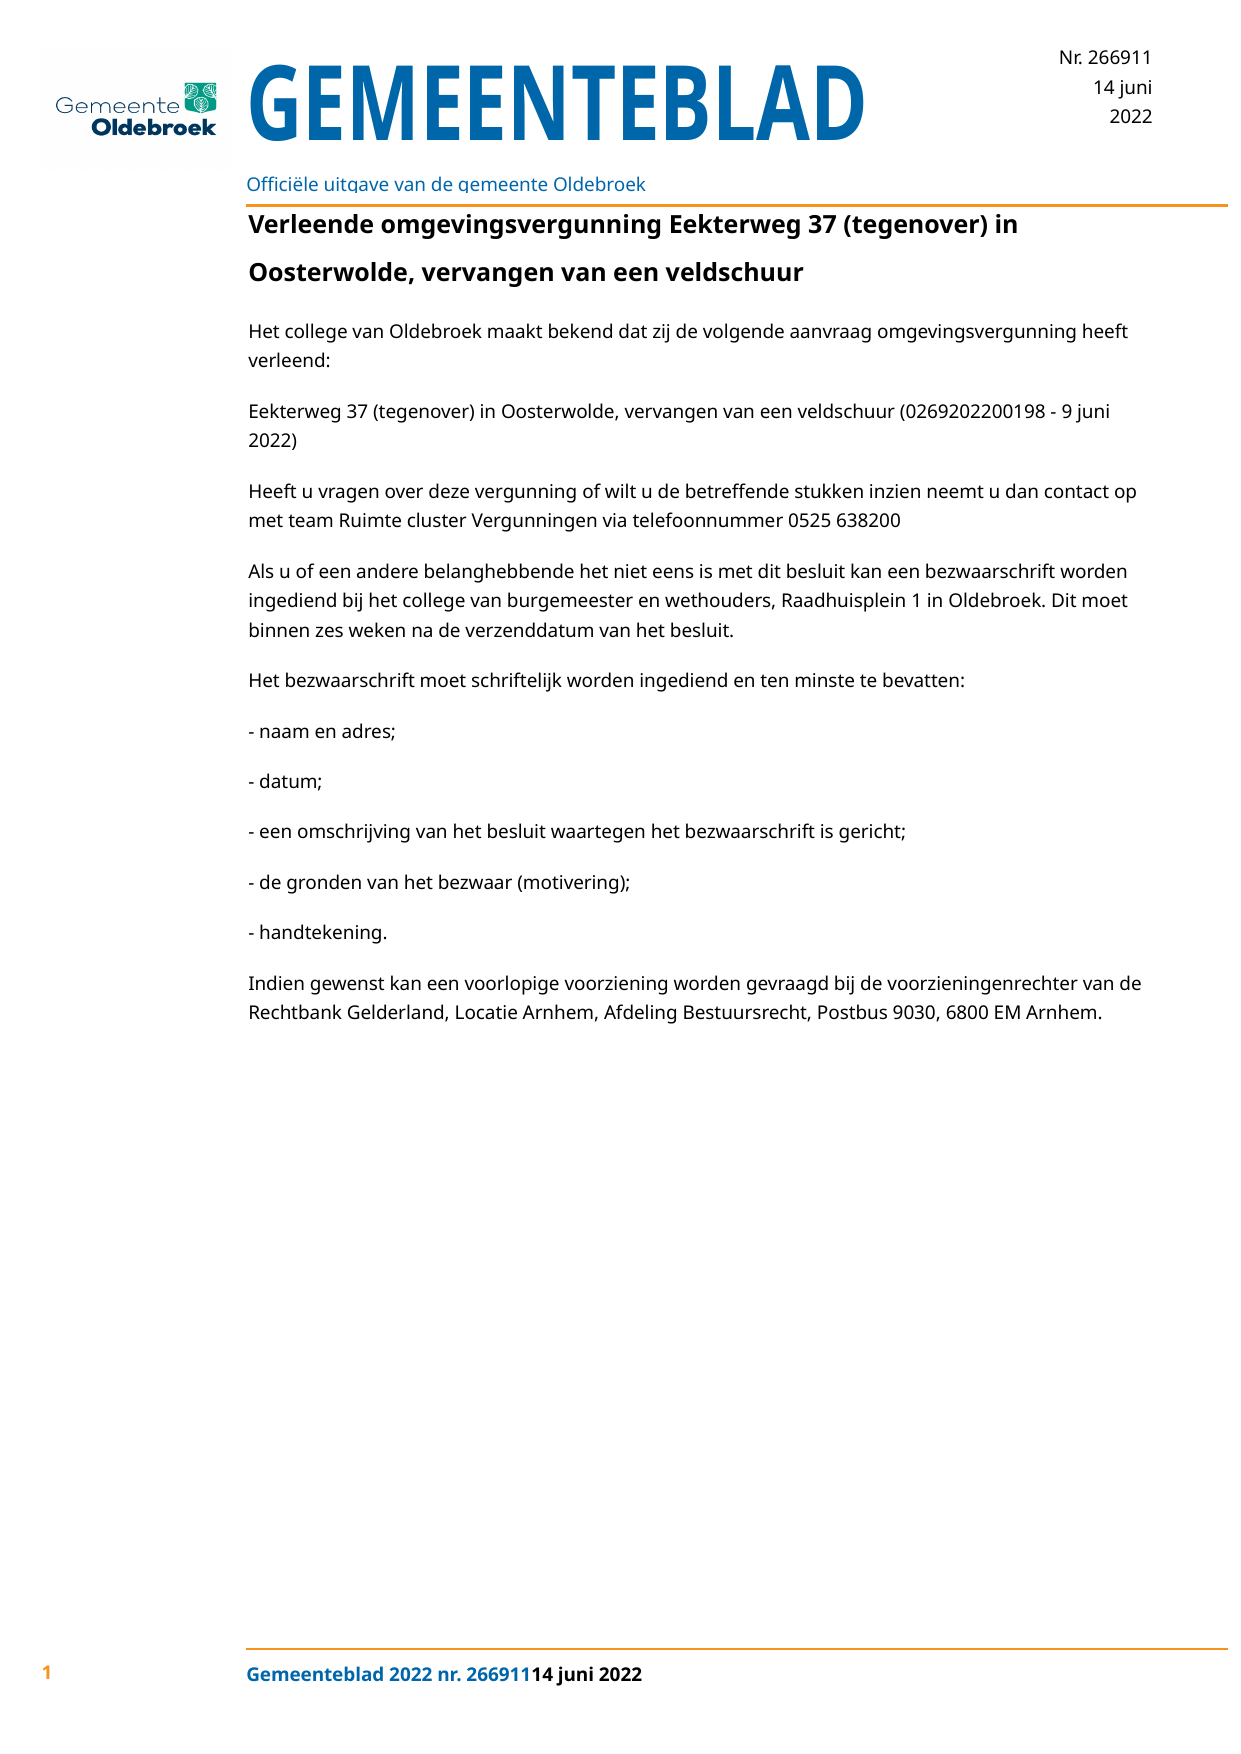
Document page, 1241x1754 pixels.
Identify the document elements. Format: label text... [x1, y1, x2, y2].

text - een omschrijving van het besluit waartegen het bezwaarschrift is gericht; [248, 819, 1152, 844]
text - naam en adres; [248, 718, 1152, 744]
text - de gronden van het bezwaar (motivering); [248, 869, 1152, 895]
text - datum; [248, 768, 1152, 794]
text Heeft u vragen over deze vergunning of wilt u de betreffende stukken inzien neemt u dan contact op met team Ruimte cluster Vergunningen via telefoonnummer 0525 638200 [248, 478, 1152, 533]
text Verleende omgevingsvergunning Eekterweg 37 (tegenover) in Oosterwolde, vervangen van een veldschuur [248, 207, 1152, 288]
text Het bezwaarschrift moet schriftelijk worden ingediend en ten minste te bevatten: [248, 667, 1152, 693]
text Indien gewenst kan een voorlopige voorziening worden gevraagd bij de voorzieningenrechter van de Rechtbank Gelderland, Locatie Arnhem, Afdeling Bestuursrecht, Postbus 9030, 6800 EM Arnhem. [248, 970, 1152, 1025]
text Als u of een andere belanghebbende het niet eens is met dit besluit kan een bezwaarschrift worden ingediend bij het college van burgemeester en wethouders, Raadhuisplein 1 in Oldebroek. Dit moet binnen zes weken na de verzenddatum van het besluit. [248, 558, 1152, 643]
text - handtekening. [248, 919, 1152, 945]
text Het college van Oldebroek maakt bekend dat zij de volgende aanvraag omgevingsvergunning heeft verleend: [248, 318, 1152, 373]
picture [41, 47, 231, 172]
text Eekterweg 37 (tegenover) in Oosterwolde, vervangen van een veldschuur (0269202200198 - 9 juni 2022) [248, 398, 1152, 453]
